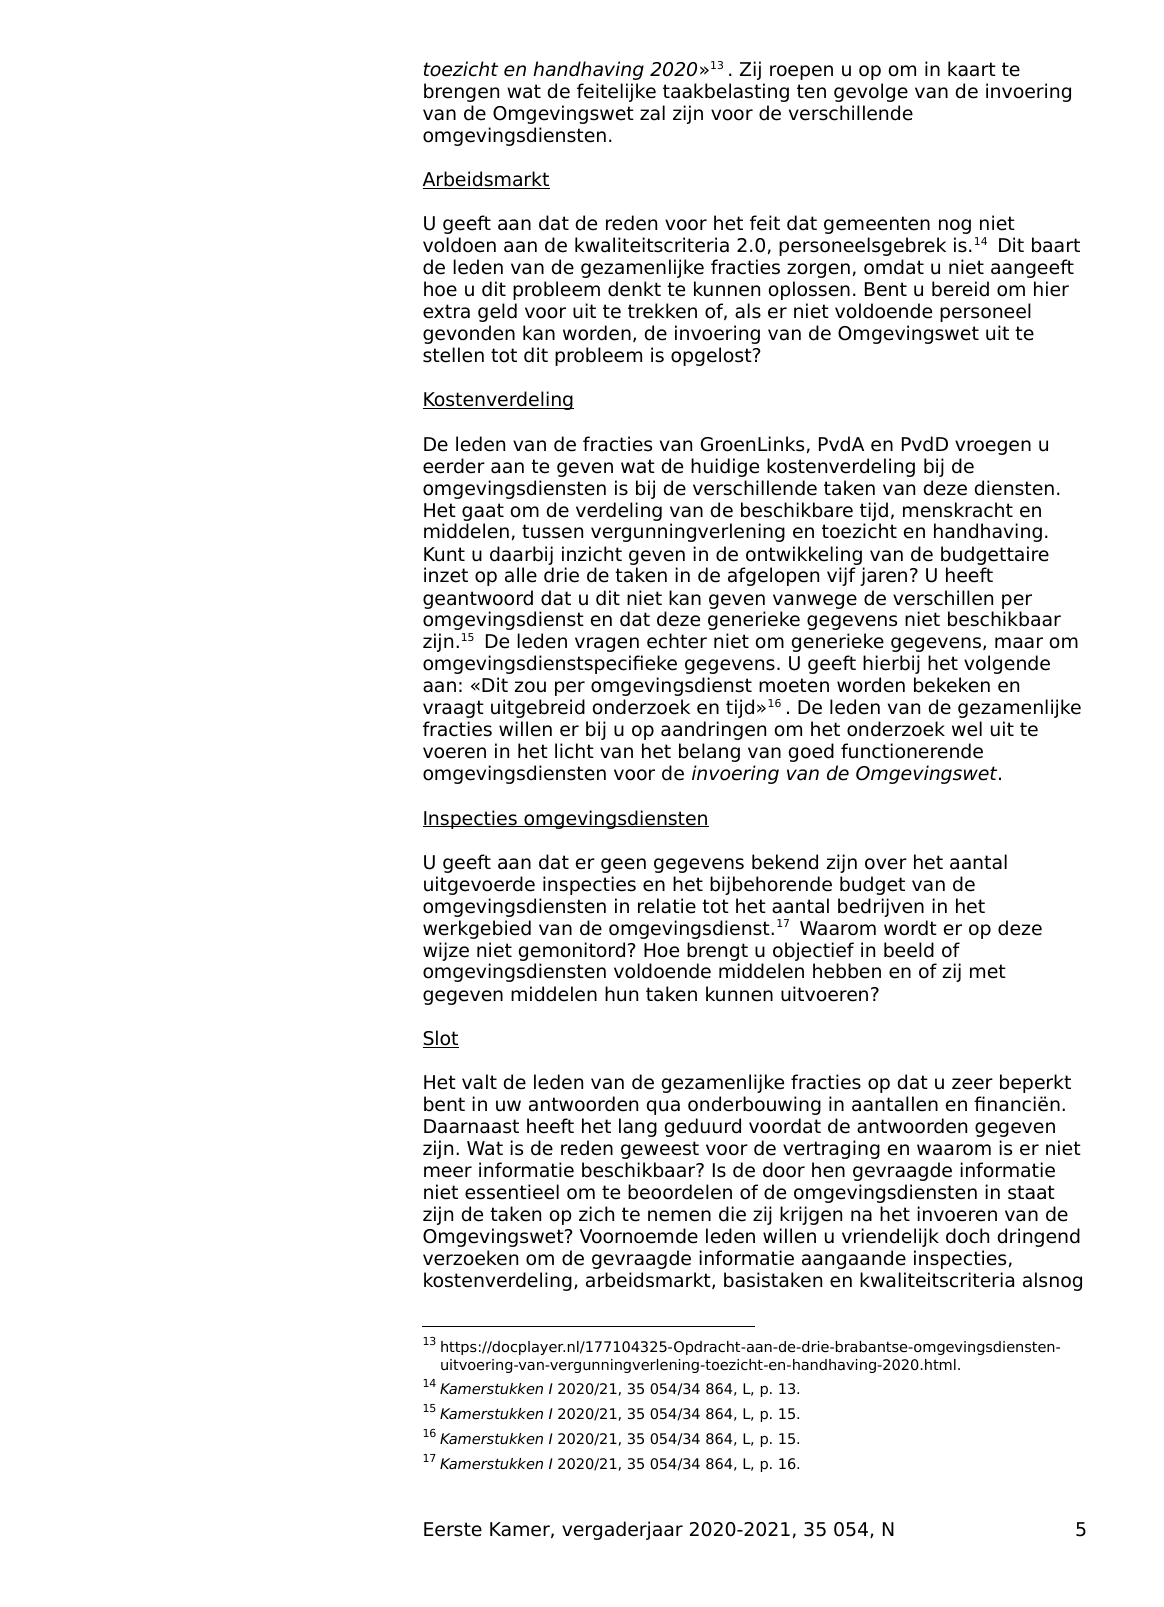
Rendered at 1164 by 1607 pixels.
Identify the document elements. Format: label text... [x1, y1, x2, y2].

text De leden van de fracties van GroenLinks, PvdA en PvdD vroegen u eerder aan te geven wat de huidige kostenverdeling bij de omgevingsdiensten is bij de verschillende taken van deze diensten. Het gaat om de verdeling van de beschikbare tijd, menskracht en middelen, tussen vergunningverlening en toezicht en handhaving. Kunt u daarbij inzicht geven in de ontwikkeling van de budgettaire inzet op alle drie de taken in de afgelopen vijf jaren? U heeft geantwoord dat u dit niet kan geven vanwege de verschillen per omgevingsdienst en dat deze generieke gegevens niet beschikbaar zijn. De leden vragen echter niet om generieke gegevens, maar om omgevingsdienstspecifieke gegevens. U geeft hierbij het volgende aan: «Dit zou per omgevingsdienst moeten worden bekeken en vraagt uitgebreid onderzoek en tijd». De leden van de gezamenlijke fracties willen er bij u op aandringen om het onderzoek wel uit te voeren in het licht van het belang van goed functionerende omgevingsdiensten voor de invoering van de Omgevingswet. [422, 433, 1087, 785]
text https://docplayer.nl/177104325-Opdracht-aan-de-drie-brabantse-omgevingsdiensten-uitvoering-van-vergunningverlening-toezicht-en-handhaving-2020.html. [422, 1335, 1087, 1374]
text toezicht en handhaving 2020». Zij roepen u op om in kaart te brengen wat de feitelijke taakbelasting ten gevolge van de invoering van de Omgevingswet zal zijn voor de verschillende omgevingsdiensten. [422, 59, 1087, 147]
subtitle Arbeidsmarkt [422, 169, 1087, 191]
subtitle Slot [422, 1028, 1087, 1049]
subtitle Inspecties omgevingsdiensten [422, 807, 1087, 829]
text Kamerstukken I 2020/21, 35 054/34 864, L, p. 16. [422, 1452, 1087, 1474]
text Kamerstukken I 2020/21, 35 054/34 864, L, p. 13. [422, 1377, 1087, 1399]
text Kamerstukken I 2020/21, 35 054/34 864, L, p. 15. [422, 1427, 1087, 1449]
text Het valt de leden van de gezamenlijke fracties op dat u zeer beperkt bent in uw antwoorden qua onderbouwing in aantallen en financiën. Daarnaast heeft het lang geduurd voordat de antwoorden gegeven zijn. Wat is de reden geweest voor de vertraging en waarom is er niet meer informatie beschikbaar? Is de door hen gevraagde informatie niet essentieel om te beoordelen of de omgevingsdiensten in staat zijn de taken op zich te nemen die zij krijgen na het invoeren van de Omgevingswet? Voornoemde leden willen u vriendelijk doch dringend verzoeken om de gevraagde informatie aangaande inspecties, kostenverdeling, arbeidsmarkt, basistaken en kwaliteitscriteria alsnog [422, 1072, 1087, 1292]
subtitle Kostenverdeling [422, 389, 1087, 411]
text U geeft aan dat er geen gegevens bekend zijn over het aantal uitgevoerde inspecties en het bijbehorende budget van de omgevingsdiensten in relatie tot het aantal bedrijven in het werkgebied van de omgevingsdienst. Waarom wordt er op deze wijze niet gemonitord? Hoe brengt u objectief in beeld of omgevingsdiensten voldoende middelen hebben en of zij met gegeven middelen hun taken kunnen uitvoeren? [422, 852, 1087, 1005]
text Kamerstukken I 2020/21, 35 054/34 864, L, p. 15. [422, 1402, 1087, 1424]
text U geeft aan dat de reden voor het feit dat gemeenten nog niet voldoen aan de kwaliteitscriteria 2.0, personeelsgebrek is. Dit baart de leden van de gezamenlijke fracties zorgen, omdat u niet aangeeft hoe u dit probleem denkt te kunnen oplossen. Bent u bereid om hier extra geld voor uit te trekken of, als er niet voldoende personeel gevonden kan worden, de invoering van de Omgevingswet uit te stellen tot dit probleem is opgelost? [422, 213, 1087, 367]
